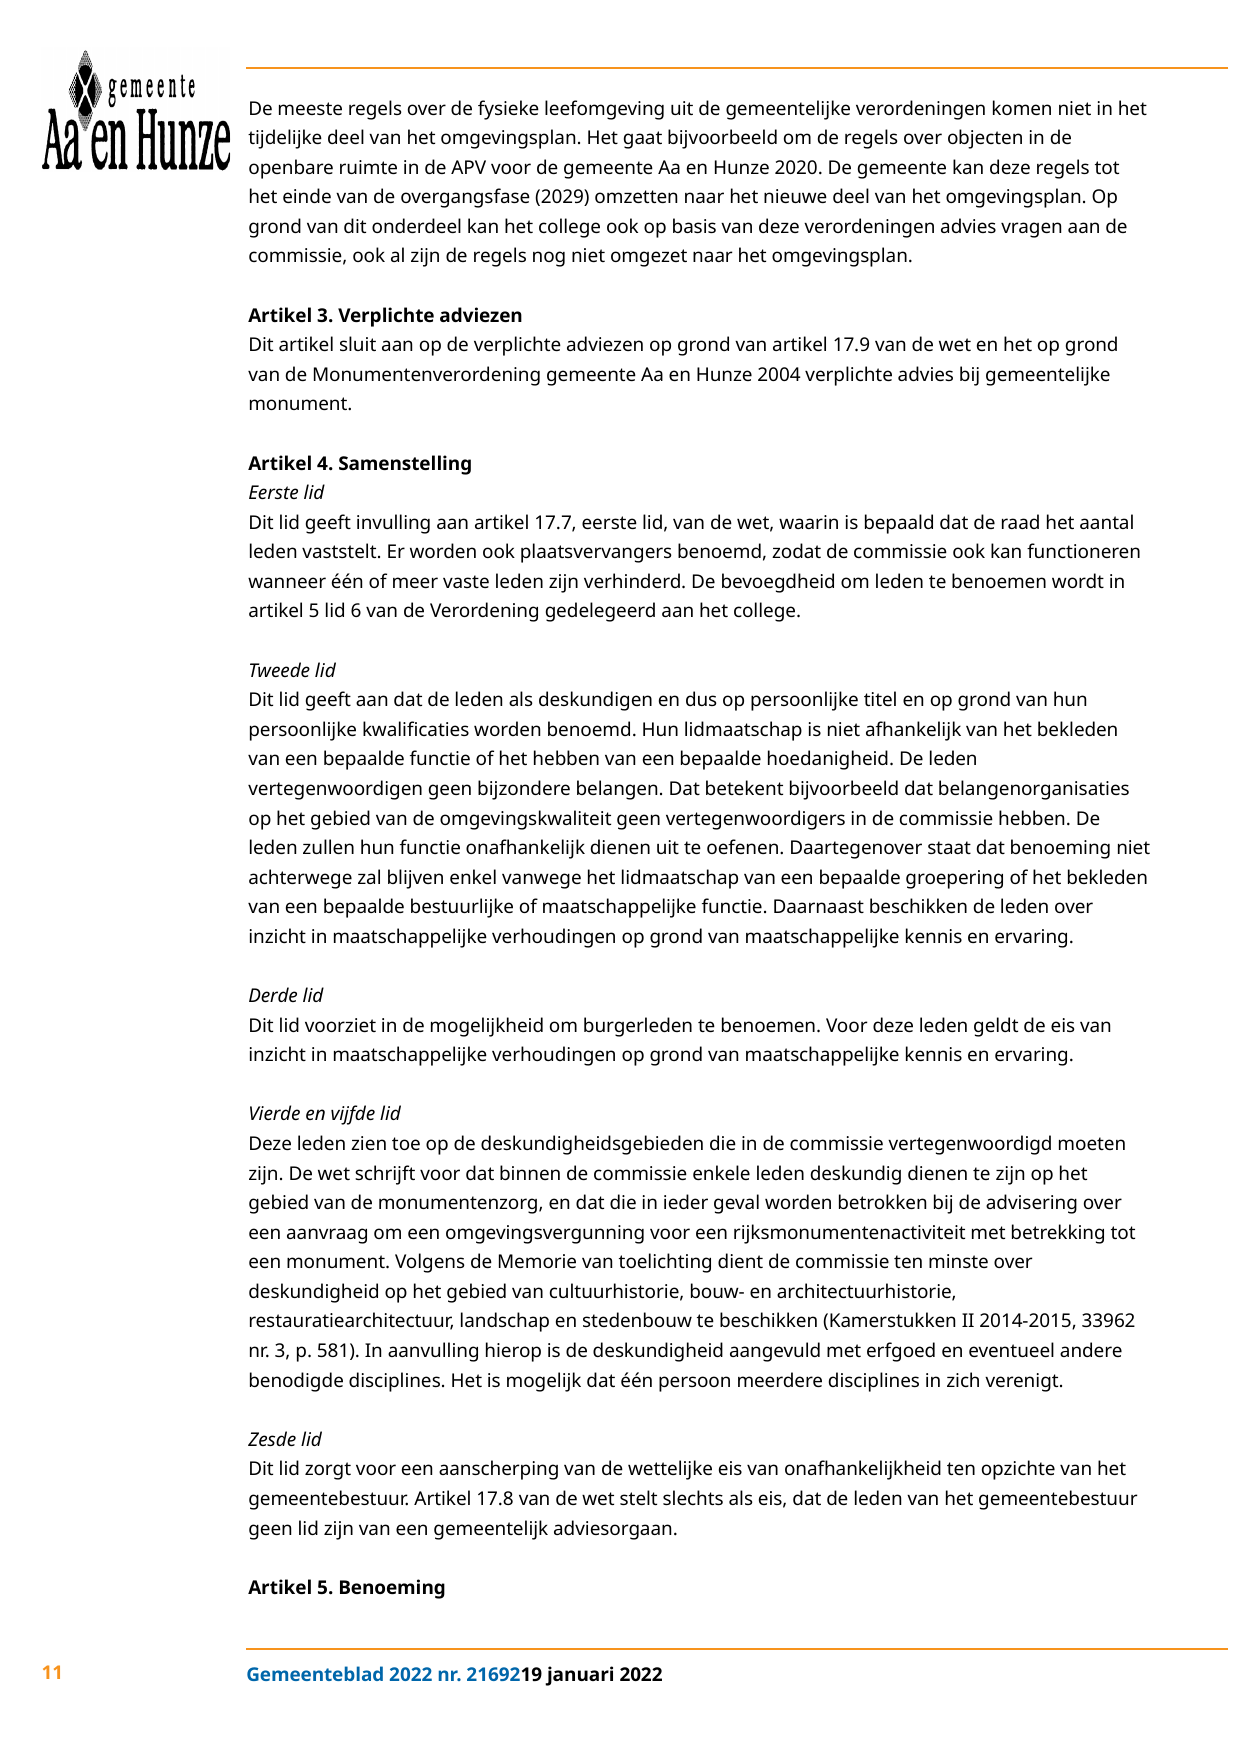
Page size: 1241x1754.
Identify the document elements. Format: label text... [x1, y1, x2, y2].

text Vierde en vijfde lid [248, 1101, 1152, 1126]
text De meeste regels over de fysieke leefomgeving uit de gemeentelijke verordeningen komen niet in het tijdelijke deel van het omgevingsplan. Het gaat bijvoorbeeld om de regels over objecten in de openbare ruimte in de APV voor de gemeente Aa en Hunze 2020. De gemeente kan deze regels tot het einde van de overgangsfase (2029) omzetten naar het nieuwe deel van het omgevingsplan. Op grond van dit onderdeel kan het college ook op basis van deze verordeningen advies vragen aan de commissie, ook al zijn de regels nog niet omgezet naar het omgevingsplan. [248, 95, 1152, 268]
text Artikel 5. Benoeming [248, 1574, 1152, 1600]
text Zesde lid [248, 1426, 1152, 1452]
text Dit lid geeft aan dat de leden als deskundigen en dus op persoonlijke titel en op grond van hun persoonlijke kwalificaties worden benoemd. Hun lidmaatschap is niet afhankelijk van het bekleden van een bepaalde functie of het hebben van een bepaalde hoedanigheid. De leden vertegenwoordigen geen bijzondere belangen. Dat betekent bijvoorbeeld dat belangenorganisaties op het gebied van de omgevingskwaliteit geen vertegenwoordigers in de commissie hebben. De leden zullen hun functie onafhankelijk dienen uit te oefenen. Daartegenover staat dat benoeming niet achterwege zal blijven enkel vanwege het lidmaatschap van een bepaalde groepering of het bekleden van een bepaalde bestuurlijke of maatschappelijke functie. Daarnaast beschikken de leden over inzicht in maatschappelijke verhoudingen op grond van maatschappelijke kennis en ervaring. [248, 686, 1152, 949]
text Dit lid voorziet in de mogelijkheid om burgerleden te benoemen. Voor deze leden geldt de eis van inzicht in maatschappelijke verhoudingen op grond van maatschappelijke kennis en ervaring. [248, 1012, 1152, 1067]
text Derde lid [248, 982, 1152, 1008]
picture [41, 47, 231, 172]
text Deze leden zien toe op de deskundigheidsgebieden die in de commissie vertegenwoordigd moeten zijn. De wet schrijft voor dat binnen de commissie enkele leden deskundig dienen te zijn op het gebied van de monumentenzorg, en dat die in ieder geval worden betrokken bij de advisering over een aanvraag om een omgevingsvergunning voor een rijksmonumentenactiviteit met betrekking tot een monument. Volgens de Memorie van toelichting dient de commissie ten minste over deskundigheid op het gebied van cultuurhistorie, bouw- en architectuurhistorie, restauratiearchitectuur, landschap en stedenbouw te beschikken (Kamerstukken II 2014-2015, 33962 nr. 3, p. 581). In aanvulling hierop is de deskundigheid aangevuld met erfgoed en eventueel andere benodigde disciplines. Het is mogelijk dat één persoon meerdere disciplines in zich verenigt. [248, 1130, 1152, 1393]
text Artikel 3. Verplichte adviezen [248, 302, 1152, 328]
text Tweede lid [248, 657, 1152, 683]
text Dit artikel sluit aan op de verplichte adviezen op grond van artikel 17.9 van de wet en het op grond van de Monumentenverordening gemeente Aa en Hunze 2004 verplichte advies bij gemeentelijke monument. [248, 331, 1152, 416]
text Artikel 4. Samenstelling [248, 450, 1152, 476]
text Eerste lid [248, 479, 1152, 505]
text Dit lid zorgt voor een aanscherping van de wettelijke eis van onafhankelijkheid ten opzichte van het gemeentebestuur. Artikel 17.8 van de wet stelt slechts als eis, dat de leden van het gemeentebestuur geen lid zijn van een gemeentelijk adviesorgaan. [248, 1456, 1152, 1541]
text Dit lid geeft invulling aan artikel 17.7, eerste lid, van de wet, waarin is bepaald dat de raad het aantal leden vaststelt. Er worden ook plaatsvervangers benoemd, zodat de commissie ook kan functioneren wanneer één of meer vaste leden zijn verhinderd. De bevoegdheid om leden te benoemen wordt in artikel 5 lid 6 van de Verordening gedelegeerd aan het college. [248, 509, 1152, 623]
